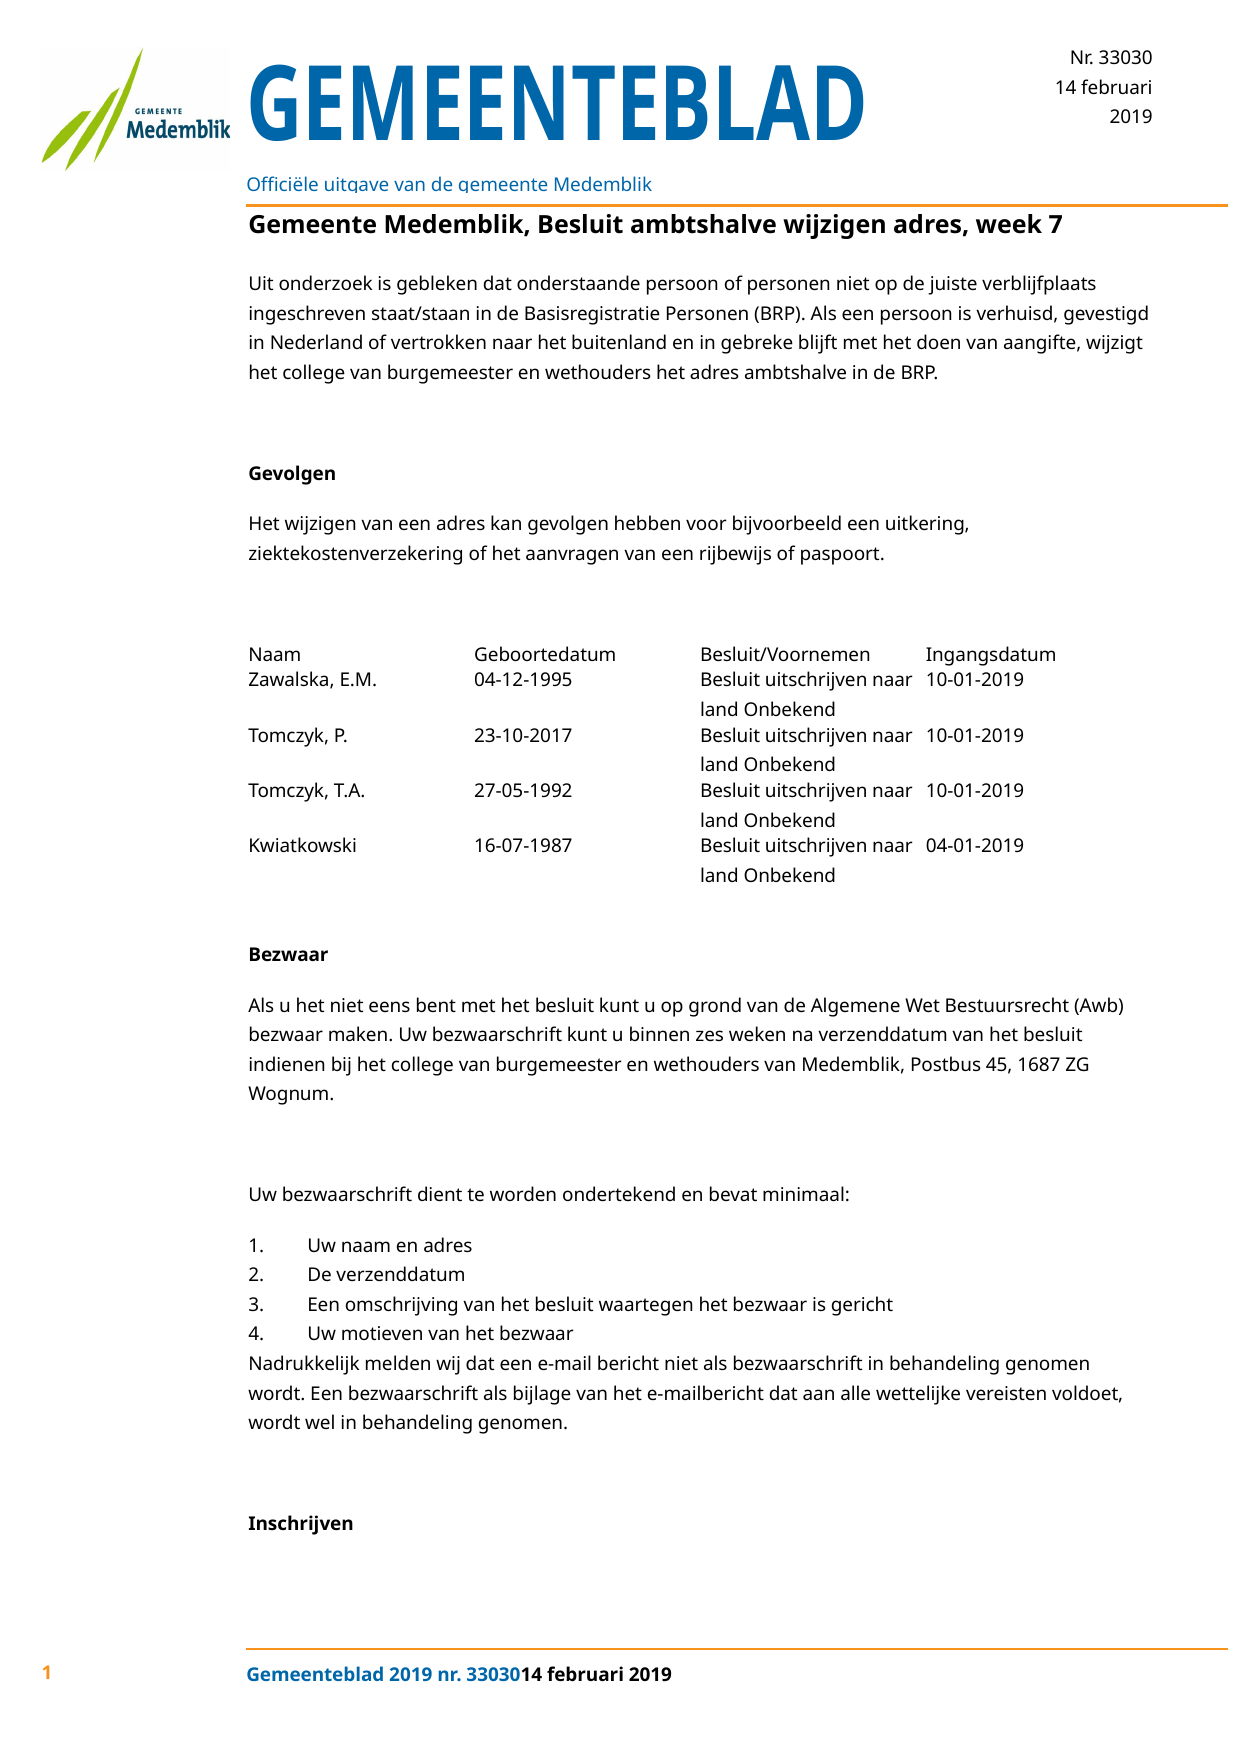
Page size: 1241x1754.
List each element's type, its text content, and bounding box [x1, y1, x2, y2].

table_header Naam [248, 641, 474, 667]
text Uit onderzoek is gebleken dat onderstaande persoon of personen niet op de juiste verblijfplaats ingeschreven staat/staan in de Basisregistratie Personen (BRP). Als een persoon is verhuisd, gevestigd in Nederland of vertrokken naar het buitenland en in gebreke blijft met het doen van aangifte, wijzigt het college van burgemeester en wethouders het adres ambtshalve in de BRP. [248, 270, 1152, 385]
text Als u het niet eens bent met het besluit kunt u op grond van de Algemene Wet Bestuursrecht (Awb) bezwaar maken. Uw bezwaarschrift kunt u binnen zes weken na verzenddatum van het besluit indienen bij het college van burgemeester en wethouders van Medemblik, Postbus 45, 1687 ZG Wognum. [248, 992, 1152, 1106]
table_cell Besluit uitschrijven naar land Onbekend [700, 777, 926, 832]
table_cell 04-12-1995 [474, 667, 700, 722]
table_cell Besluit uitschrijven naar land Onbekend [700, 667, 926, 722]
table_header Besluit/Voornemen [700, 641, 926, 667]
table_cell 16-07-1987 [474, 833, 700, 888]
text Het wijzigen van een adres kan gevolgen hebben voor bijvoorbeeld een uitkering, ziektekostenverzekering of het aanvragen van een rijbewijs of paspoort. [248, 510, 1152, 566]
table_cell 04-01-2019 [926, 833, 1152, 888]
table_header Geboortedatum [474, 641, 700, 667]
text Nadrukkelijk melden wij dat een e-mail bericht niet als bezwaarschrift in behandeling genomen wordt. Een bezwaarschrift als bijlage van het e-mailbericht dat aan alle wettelijke vereisten voldoet, wordt wel in behandeling genomen. [248, 1350, 1152, 1435]
text Gemeente Medemblik, Besluit ambtshalve wijzigen adres, week 7 [248, 207, 1152, 241]
table_cell 27-05-1992 [474, 777, 700, 832]
list Uw motieven van het bezwaar [248, 1321, 1152, 1346]
table_cell 10-01-2019 [926, 722, 1152, 777]
text Gevolgen [248, 460, 1152, 486]
table_cell Besluit uitschrijven naar land Onbekend [700, 833, 926, 888]
picture [41, 47, 231, 172]
table_cell Tomczyk, P. [248, 722, 474, 777]
table_cell 10-01-2019 [926, 667, 1152, 722]
table_cell 10-01-2019 [926, 777, 1152, 832]
list Uw naam en adres [248, 1232, 1152, 1258]
table_cell Besluit uitschrijven naar land Onbekend [700, 722, 926, 777]
text Uw bezwaarschrift dient te worden ondertekend en bevat minimaal: [248, 1181, 1152, 1207]
text Inschrijven [248, 1510, 1152, 1536]
table_cell Kwiatkowski [248, 833, 474, 888]
table_cell Tomczyk, T.A. [248, 777, 474, 832]
text Bezwaar [248, 941, 1152, 967]
list Een omschrijving van het besluit waartegen het bezwaar is gericht [248, 1291, 1152, 1317]
table_cell 23-10-2017 [474, 722, 700, 777]
table_cell Zawalska, E.M. [248, 667, 474, 722]
table_header Ingangsdatum [926, 641, 1152, 667]
list De verzenddatum [248, 1261, 1152, 1287]
